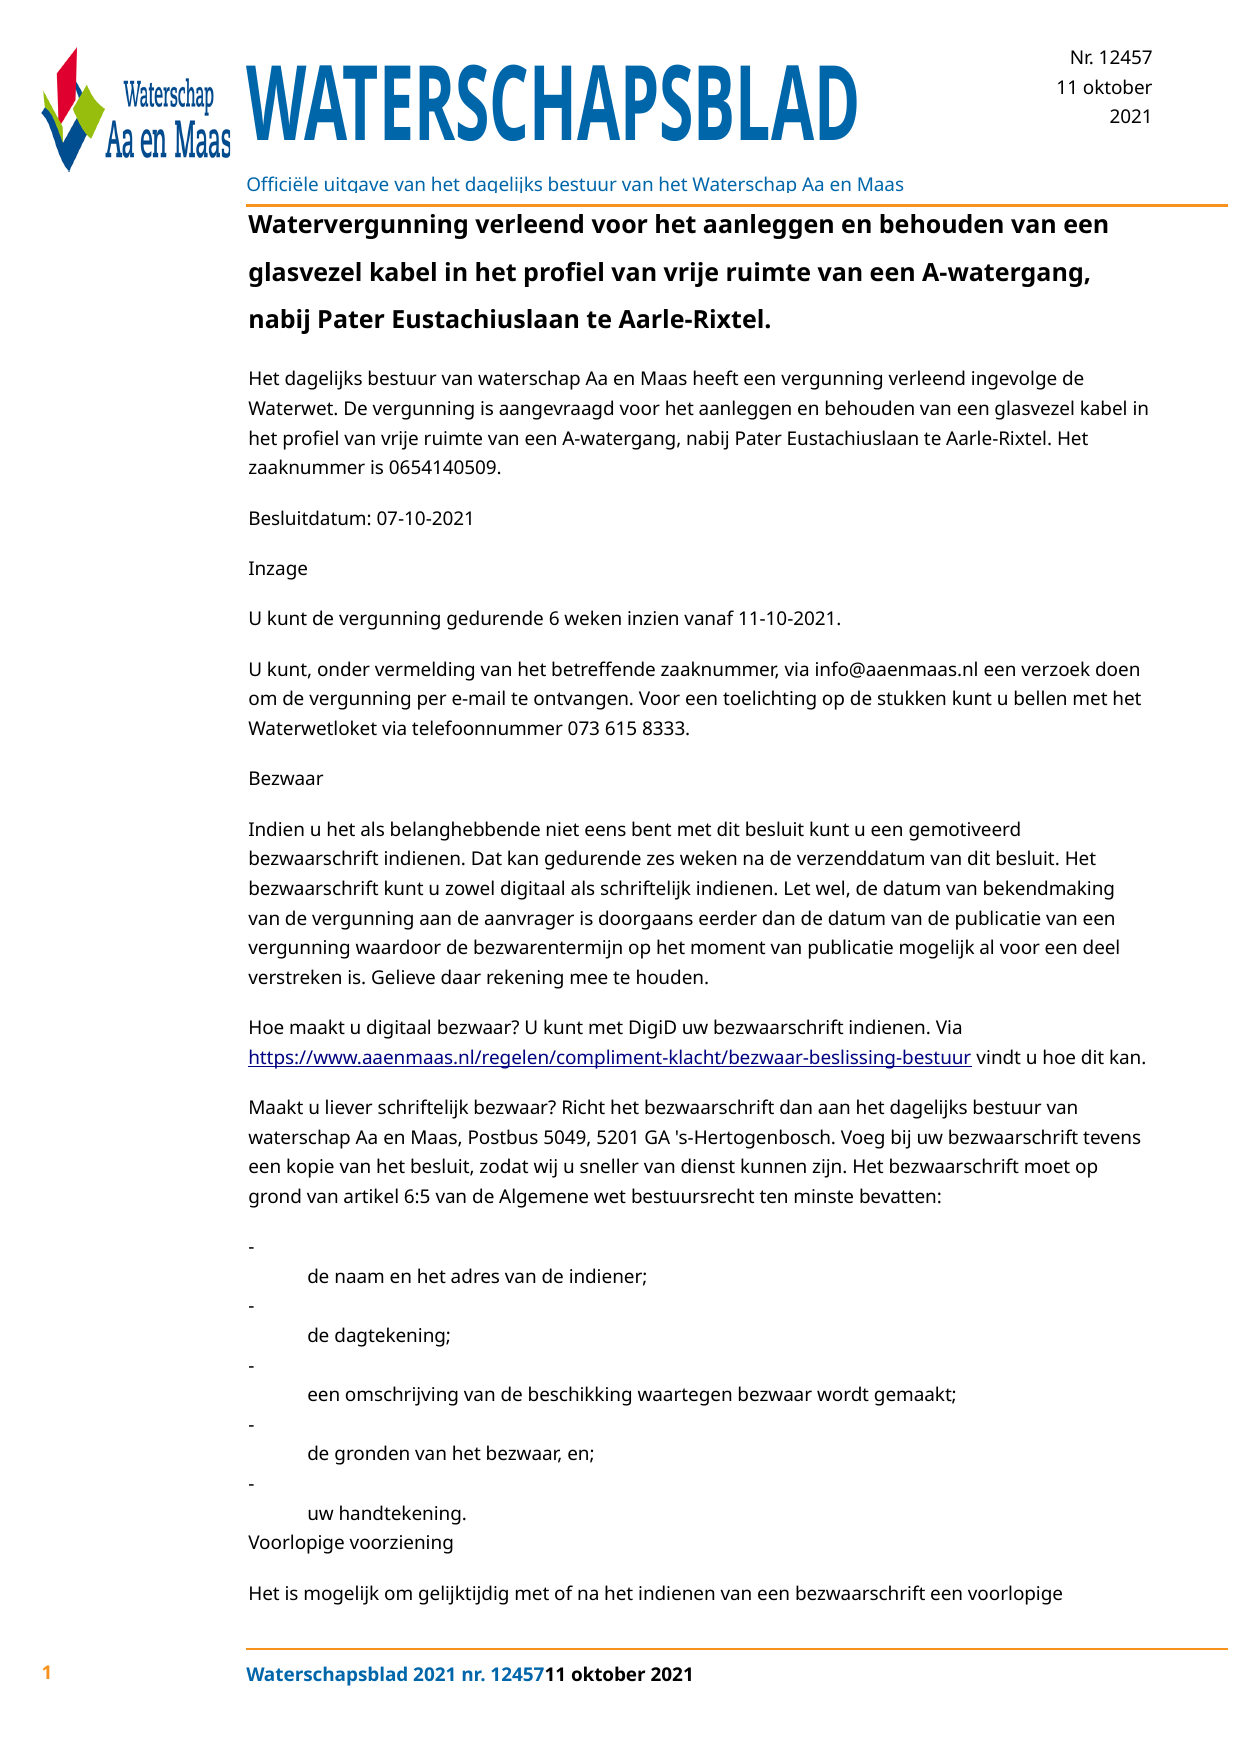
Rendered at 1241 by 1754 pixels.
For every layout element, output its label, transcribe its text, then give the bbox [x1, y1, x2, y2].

text Maakt u liever schriftelijk bezwaar? Richt het bezwaarschrift dan aan het dagelijks bestuur van waterschap Aa en Maas, Postbus 5049, 5201 GA 's-Hertogenbosch. Voeg bij uw bezwaarschrift tevens een kopie van het besluit, zodat wij u sneller van dienst kunnen zijn. Het bezwaarschrift moet op grond van artikel 6:5 van de Algemene wet bestuursrecht ten minste bevatten: [248, 1094, 1152, 1209]
text Bezwaar [248, 766, 1152, 791]
text Inzage [248, 555, 1152, 581]
text Besluitdatum: 07-10-2021 [248, 505, 1152, 530]
list uw handtekening. [248, 1500, 1152, 1525]
list de naam en het adres van de indiener; [248, 1263, 1152, 1289]
text Indien u het als belanghebbende niet eens bent met dit besluit kunt u een gemotiveerd bezwaarschrift indienen. Dat kan gedurende zes weken na de verzenddatum van dit besluit. Het bezwaarschrift kunt u zowel digitaal als schriftelijk indienen. Let wel, de datum van bekendmaking van de vergunning aan de aanvrager is doorgaans eerder dan de datum van de publicatie van een vergunning waardoor de bezwarentermijn op het moment van publicatie mogelijk al voor een deel verstreken is. Gelieve daar rekening mee te houden. [248, 816, 1152, 989]
text U kunt de vergunning gedurende 6 weken inzien vanaf 11-10-2021. [248, 606, 1152, 631]
text Het is mogelijk om gelijktijdig met of na het indienen van een bezwaarschrift een voorlopige [248, 1580, 1152, 1605]
text Hoe maakt u digitaal bezwaar? U kunt met DigiD uw bezwaarschrift indienen. Via https://www.aaenmaas.nl/regelen/compliment-klacht/bezwaar-beslissing-bestuur vindt u hoe dit kan. [248, 1014, 1152, 1069]
text Het dagelijks bestuur van waterschap Aa en Maas heeft een vergunning verleend ingevolge de Waterwet. De vergunning is aangevraagd voor het aanleggen en behouden van een glasvezel kabel in het profiel van vrije ruimte van een A-watergang, nabij Pater Eustachiuslaan te Aarle-Rixtel. Het zaaknummer is 0654140509. [248, 366, 1152, 480]
picture [41, 47, 231, 172]
list een omschrijving van de beschikking waartegen bezwaar wordt gemaakt; [248, 1381, 1152, 1407]
list de gronden van het bezwaar, en; [248, 1441, 1152, 1466]
text U kunt, onder vermelding van het betreffende zaaknummer, via info@aaenmaas.nl een verzoek doen om de vergunning per e-mail te ontvangen. Voor een toelichting op de stukken kunt u bellen met het Waterwetloket via telefoonnummer 073 615 8333. [248, 656, 1152, 741]
text Watervergunning verleend voor het aanleggen en behouden van een glasvezel kabel in het profiel van vrije ruimte van een A-watergang, nabij Pater Eustachiuslaan te Aarle-Rixtel. [248, 207, 1152, 336]
list de dagtekening; [248, 1322, 1152, 1348]
text Voorlopige voorziening [248, 1529, 1152, 1555]
